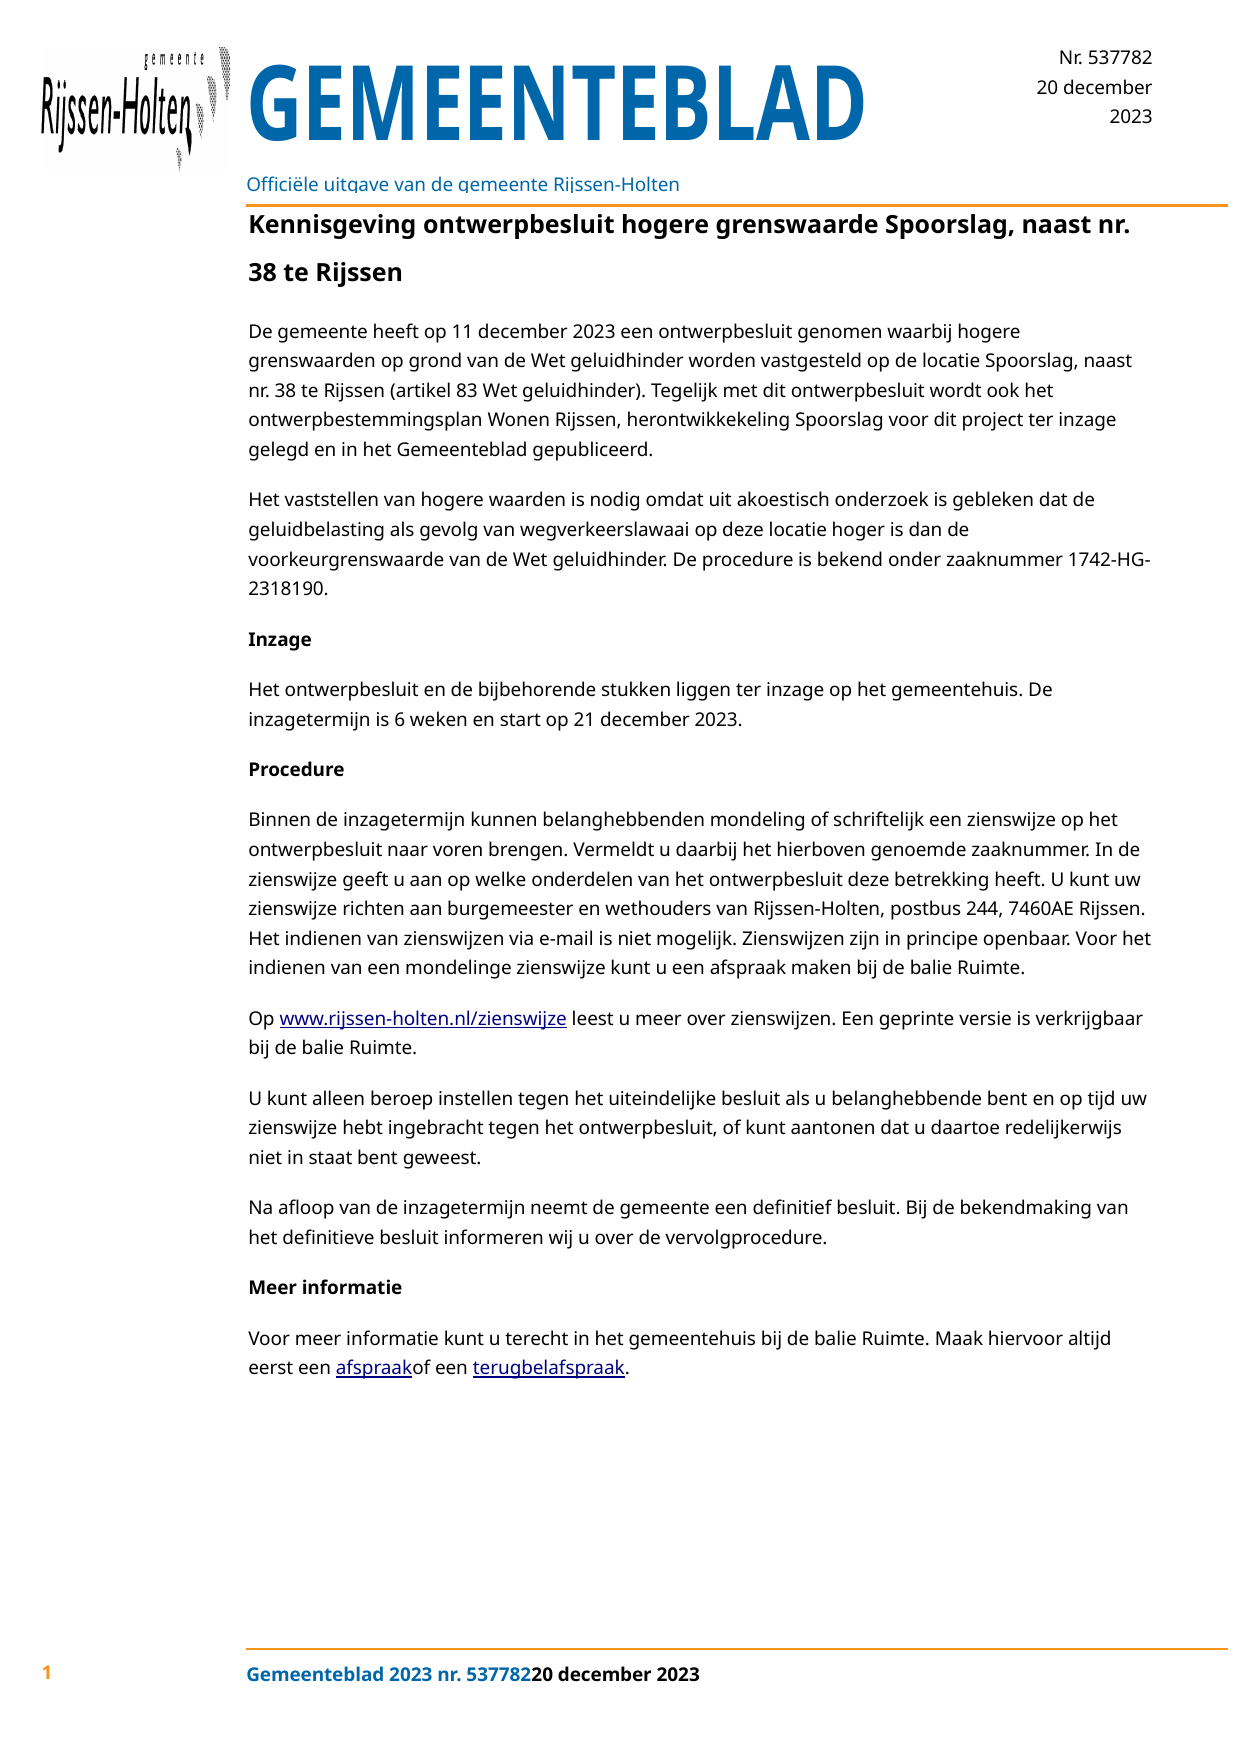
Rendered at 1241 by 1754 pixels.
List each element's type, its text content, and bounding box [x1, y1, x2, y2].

picture [41, 47, 231, 172]
text Na afloop van de inzagetermijn neemt de gemeente een definitief besluit. Bij de bekendmaking van het definitieve besluit informeren wij u over de vervolgprocedure. [248, 1194, 1152, 1250]
text Het vaststellen van hogere waarden is nodig omdat uit akoestisch onderzoek is gebleken dat de geluidbelasting als gevolg van wegverkeerslawaai op deze locatie hoger is dan de voorkeurgrenswaarde van de Wet geluidhinder. De procedure is bekend onder zaaknummer 1742-HG-2318190. [248, 487, 1152, 601]
text Binnen de inzagetermijn kunnen belanghebbenden mondeling of schriftelijk een zienswijze op het ontwerpbesluit naar voren brengen. Vermeldt u daarbij het hierboven genoemde zaaknummer. In de zienswijze geeft u aan op welke onderdelen van het ontwerpbesluit deze betrekking heeft. U kunt uw zienswijze richten aan burgemeester en wethouders van Rijssen-Holten, postbus 244, 7460AE Rijssen. Het indienen van zienswijzen via e-mail is niet mogelijk. Zienswijzen zijn in principe openbaar. Voor het indienen van een mondelinge zienswijze kunt u een afspraak maken bij de balie Ruimte. [248, 807, 1152, 980]
text Kennisgeving ontwerpbesluit hogere grenswaarde Spoorslag, naast nr. 38 te Rijssen [248, 207, 1152, 288]
text Op www.rijssen-holten.nl/zienswijze leest u meer over zienswijzen. Een geprinte versie is verkrijgbaar bij de balie Ruimte. [248, 1005, 1152, 1060]
text Meer informatie [248, 1274, 1152, 1300]
text Procedure [248, 756, 1152, 782]
text Het ontwerpbesluit en de bijbehorende stukken liggen ter inzage op het gemeentehuis. De inzagetermijn is 6 weken en start op 21 december 2023. [248, 676, 1152, 732]
text De gemeente heeft op 11 december 2023 een ontwerpbesluit genomen waarbij hogere grenswaarden op grond van de Wet geluidhinder worden vastgesteld op de locatie Spoorslag, naast nr. 38 te Rijssen (artikel 83 Wet geluidhinder). Tegelijk met dit ontwerpbesluit wordt ook het ontwerpbestemmingsplan Wonen Rijssen, herontwikkekeling Spoorslag voor dit project ter inzage gelegd en in het Gemeenteblad gepubliceerd. [248, 318, 1152, 462]
text Inzage [248, 626, 1152, 652]
text U kunt alleen beroep instellen tegen het uiteindelijke besluit als u belanghebbende bent en op tijd uw zienswijze hebt ingebracht tegen het ontwerpbesluit, of kunt aantonen dat u daartoe redelijkerwijs niet in staat bent geweest. [248, 1085, 1152, 1170]
text Voor meer informatie kunt u terecht in het gemeentehuis bij de balie Ruimte. Maak hiervoor altijd eerst een afspraakof een terugbelafspraak. [248, 1325, 1152, 1380]
